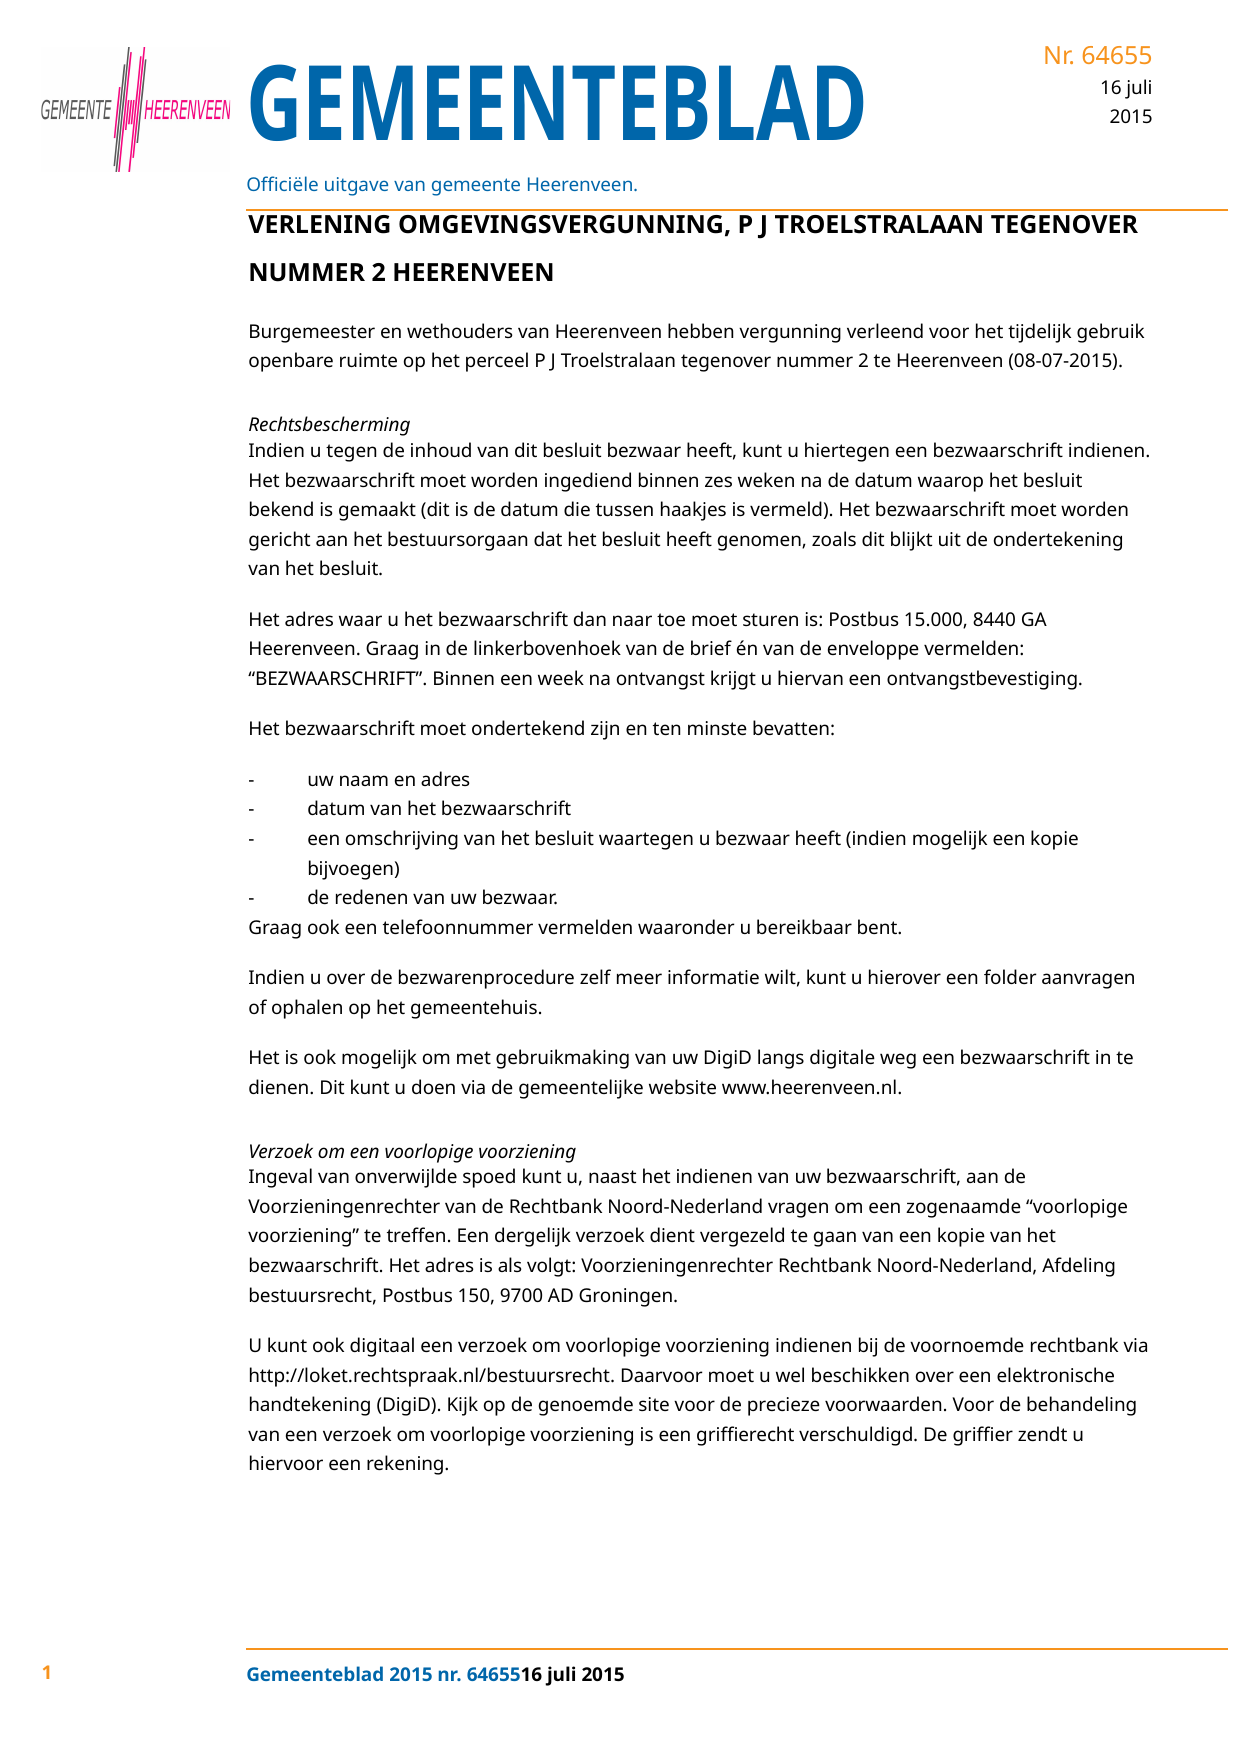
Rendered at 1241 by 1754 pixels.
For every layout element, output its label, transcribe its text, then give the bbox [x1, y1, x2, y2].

text Verzoek om een voorlopige voorziening [248, 1138, 1152, 1163]
text Het adres waar u het bezwaarschrift dan naar toe moet sturen is: Postbus 15.000, 8440 GA Heerenveen. Graag in de linkerbovenhoek van de brief én van de enveloppe vermelden: “BEZWAARSCHRIFT”. Binnen een week na ontvangst krijgt u hiervan een ontvangstbevestiging. [248, 606, 1152, 691]
text Het is ook mogelijk om met gebruikmaking van uw DigiD langs digitale weg een bezwaarschrift in te dienen. Dit kunt u doen via de gemeentelijke website www.heerenveen.nl. [248, 1044, 1152, 1099]
picture [41, 47, 231, 172]
text U kunt ook digitaal een verzoek om voorlopige voorziening indienen bij de voornoemde rechtbank via http://loket.rechtspraak.nl/bestuursrecht. Daarvoor moet u wel beschikken over een elektronische handtekening (DigiD). Kijk op de genoemde site voor de precieze voorwaarden. Voor de behandeling van een verzoek om voorlopige voorziening is een griffierecht verschuldigd. De griffier zendt u hiervoor een rekening. [248, 1332, 1152, 1476]
text Graag ook een telefoonnummer vermelden waaronder u bereikbaar bent. [248, 914, 1152, 939]
text Indien u over de bezwarenprocedure zelf meer informatie wilt, kunt u hierover een folder aanvragen of ophalen op het gemeentehuis. [248, 964, 1152, 1019]
list de redenen van uw bezwaar. [248, 884, 1152, 910]
text Burgemeester en wethouders van Heerenveen hebben vergunning verleend voor het tijdelijk gebruik openbare ruimte op het perceel P J Troelstralaan tegenover nummer 2 te Heerenveen (08-07-2015). [248, 318, 1152, 373]
list een omschrijving van het besluit waartegen u bezwaar heeft (indien mogelijk een kopie bijvoegen) [248, 825, 1152, 880]
text Het bezwaarschrift moet ondertekend zijn en ten minste bevatten: [248, 716, 1152, 741]
text Ingeval van onverwijlde spoed kunt u, naast het indienen van uw bezwaarschrift, aan de Voorzieningenrechter van de Rechtbank Noord-Nederland vragen om een zogenaamde “voorlopige voorziening” te treffen. Een dergelijk verzoek dient vergezeld te gaan van een kopie van het bezwaarschrift. Het adres is als volgt: Voorzieningenrechter Rechtbank Noord-Nederland, Afdeling bestuursrecht, Postbus 150, 9700 AD Groningen. [248, 1163, 1152, 1308]
list datum van het bezwaarschrift [248, 796, 1152, 821]
text Indien u tegen de inhoud van dit besluit bezwaar heeft, kunt u hiertegen een bezwaarschrift indienen. Het bezwaarschrift moet worden ingediend binnen zes weken na de datum waarop het besluit bekend is gemaakt (dit is de datum die tussen haakjes is vermeld). Het bezwaarschrift moet worden gericht aan het bestuursorgaan dat het besluit heeft genomen, zoals dit blijkt uit de ondertekening van het besluit. [248, 437, 1152, 581]
text VERLENING OMGEVINGSVERGUNNING, P J TROELSTRALAAN TEGENOVER NUMMER 2 HEERENVEEN [248, 211, 1152, 288]
text Rechtsbescherming [248, 411, 1152, 437]
list uw naam en adres [248, 766, 1152, 792]
